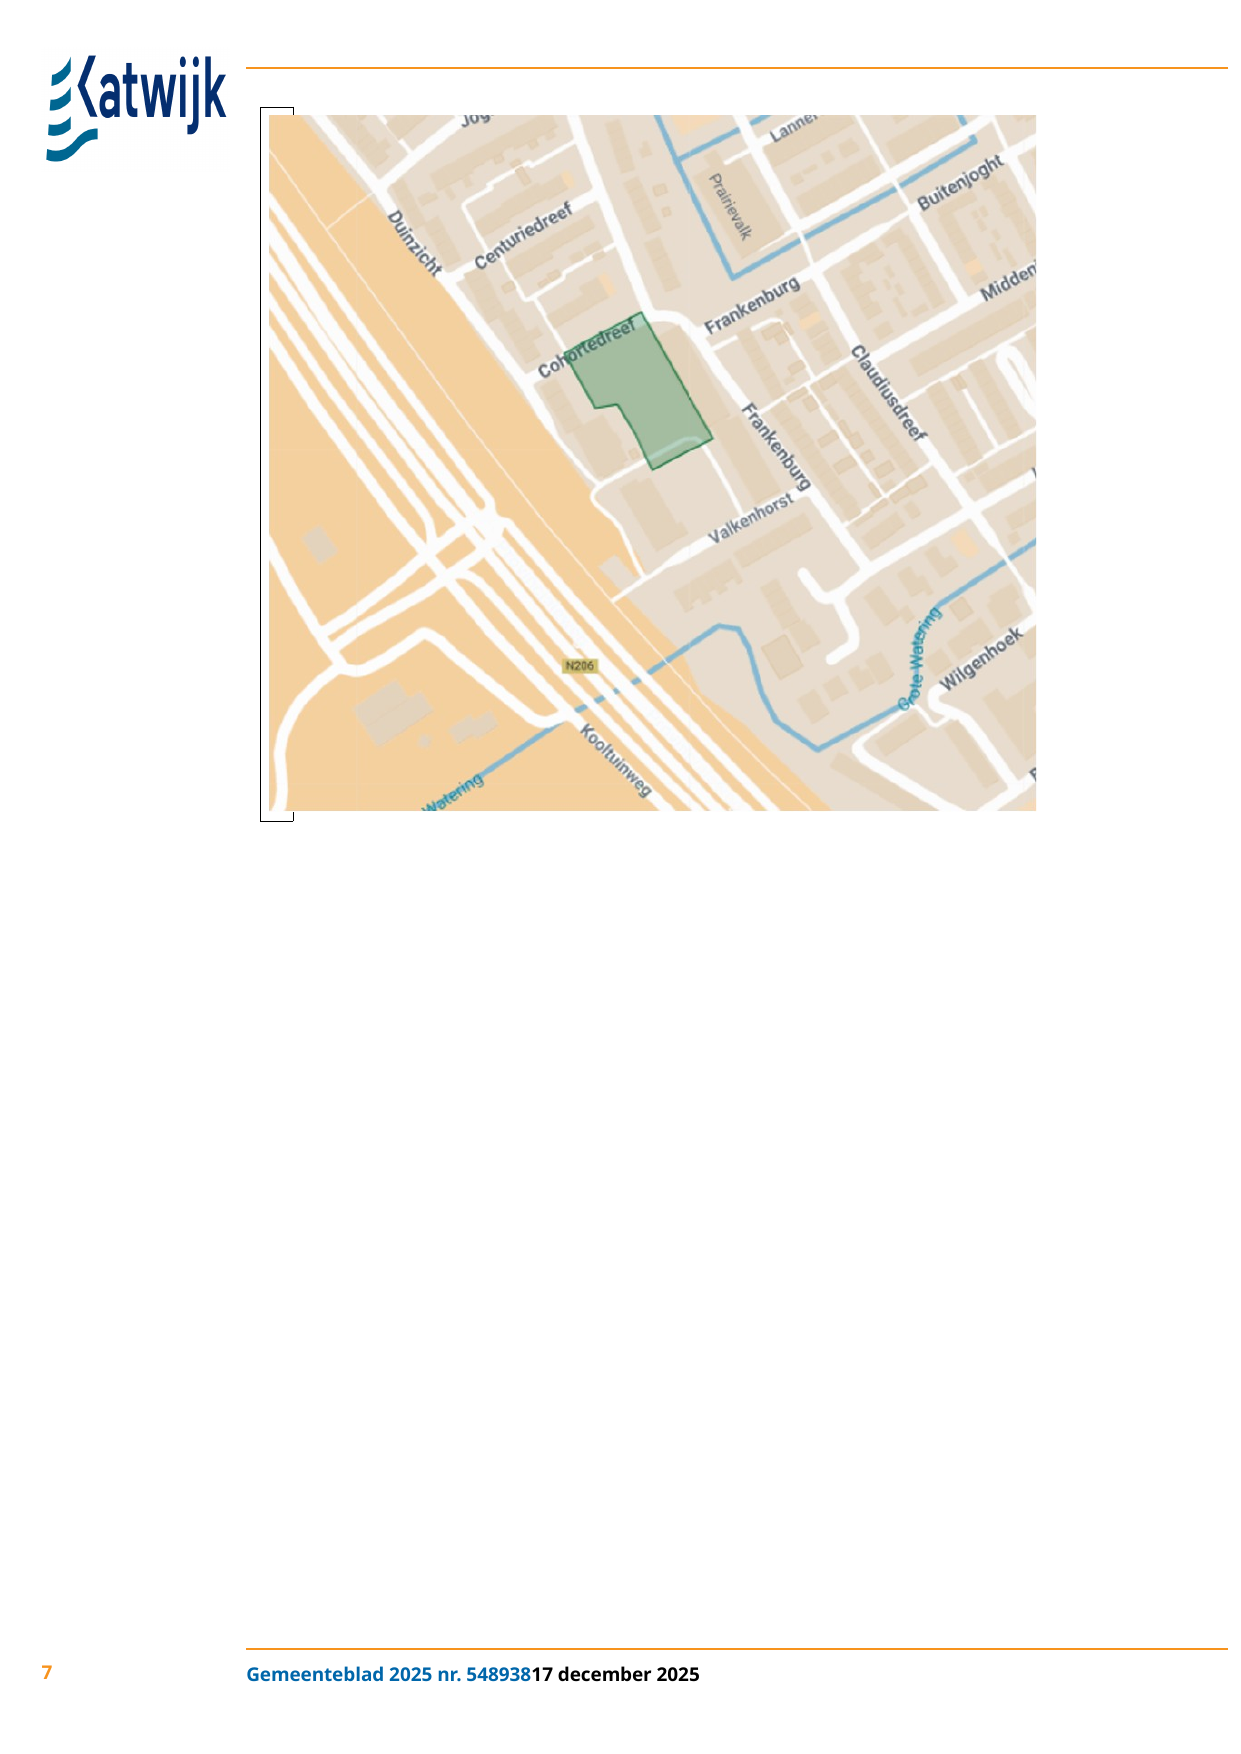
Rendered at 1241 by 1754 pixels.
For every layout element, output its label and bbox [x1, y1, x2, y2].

picture [268, 115, 1037, 812]
picture [41, 47, 231, 172]
